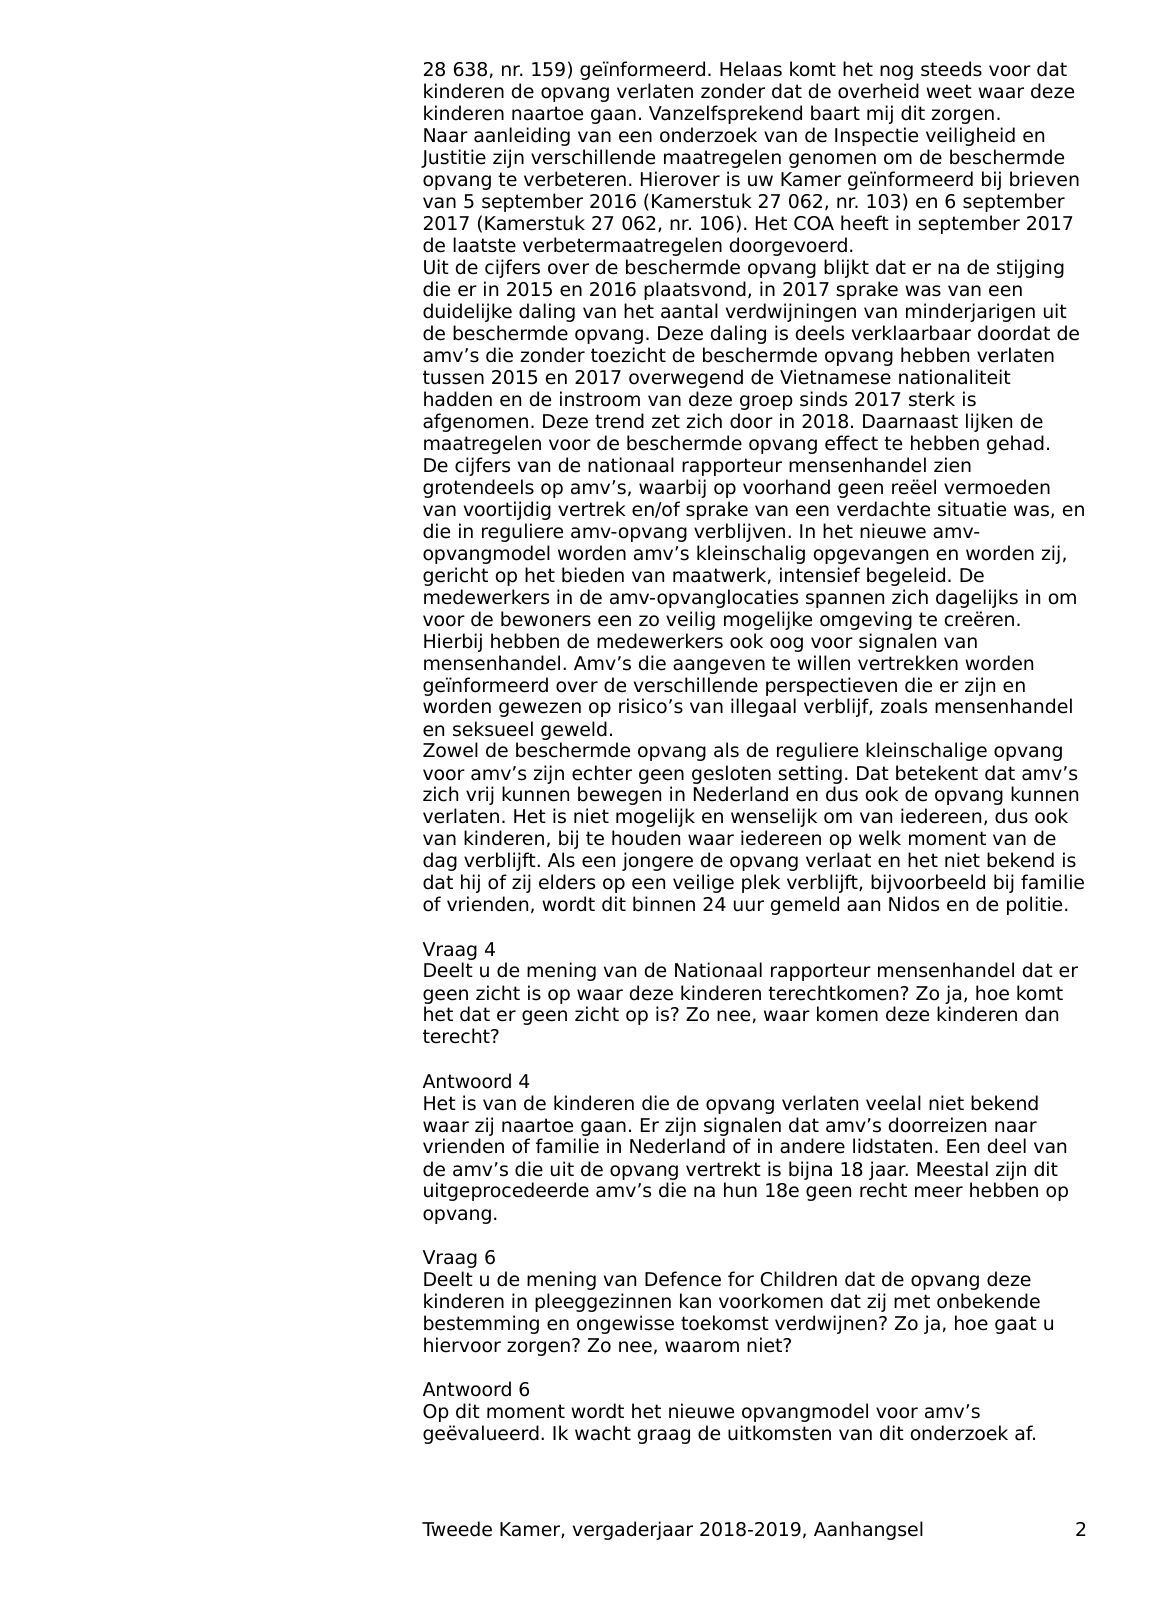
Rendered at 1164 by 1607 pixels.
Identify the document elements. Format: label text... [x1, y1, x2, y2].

text Deelt u de mening van de Nationaal rapporteur mensenhandel dat er geen zicht is op waar deze kinderen terechtkomen? Zo ja, hoe komt het dat er geen zicht op is? Zo nee, waar komen deze kinderen dan terecht? [422, 960, 1087, 1048]
text Antwoord 6 [422, 1379, 1087, 1401]
text 28 638, nr. 159) geïnformeerd. Helaas komt het nog steeds voor dat kinderen de opvang verlaten zonder dat de overheid weet waar deze kinderen naartoe gaan. Vanzelfsprekend baart mij dit zorgen. [422, 59, 1087, 125]
text Antwoord 4 [422, 1071, 1087, 1092]
text Op dit moment wordt het nieuwe opvangmodel voor amv’s geëvalueerd. Ik wacht graag de uitkomsten van dit onderzoek af. [422, 1401, 1087, 1444]
text Vraag 6 [422, 1247, 1087, 1268]
text Het is van de kinderen die de opvang verlaten veelal niet bekend waar zij naartoe gaan. Er zijn signalen dat amv’s doorreizen naar vrienden of familie in Nederland of in andere lidstaten. Een deel van de amv’s die uit de opvang vertrekt is bijna 18 jaar. Meestal zijn dit uitgeprocedeerde amv’s die na hun 18e geen recht meer hebben op opvang. [422, 1092, 1087, 1224]
text Naar aanleiding van een onderzoek van de Inspectie veiligheid en Justitie zijn verschillende maatregelen genomen om de beschermde opvang te verbeteren. Hierover is uw Kamer geïnformeerd bij brieven van 5 september 2016 (Kamerstuk 27 062, nr. 103) en 6 september 2017 (Kamerstuk 27 062, nr. 106). Het COA heeft in september 2017 de laatste verbetermaatregelen doorgevoerd. [422, 125, 1087, 257]
text De cijfers van de nationaal rapporteur mensenhandel zien grotendeels op amv’s, waarbij op voorhand geen reëel vermoeden van voortijdig vertrek en/of sprake van een verdachte situatie was, en die in reguliere amv-opvang verblijven. In het nieuwe amv-opvangmodel worden amv’s kleinschalig opgevangen en worden zij, gericht op het bieden van maatwerk, intensief begeleid. De medewerkers in de amv-opvanglocaties spannen zich dagelijks in om voor de bewoners een zo veilig mogelijke omgeving te creëren. Hierbij hebben de medewerkers ook oog voor signalen van mensenhandel. Amv’s die aangeven te willen vertrekken worden geïnformeerd over de verschillende perspectieven die er zijn en worden gewezen op risico’s van illegaal verblijf, zoals mensenhandel en seksueel geweld. [422, 455, 1087, 740]
text Deelt u de mening van Defence for Children dat de opvang deze kinderen in pleeggezinnen kan voorkomen dat zij met onbekende bestemming en ongewisse toekomst verdwijnen? Zo ja, hoe gaat u hiervoor zorgen? Zo nee, waarom niet? [422, 1268, 1087, 1356]
text Uit de cijfers over de beschermde opvang blijkt dat er na de stijging die er in 2015 en 2016 plaatsvond, in 2017 sprake was van een duidelijke daling van het aantal verdwijningen van minderjarigen uit de beschermde opvang. Deze daling is deels verklaarbaar doordat de amv’s die zonder toezicht de beschermde opvang hebben verlaten tussen 2015 en 2017 overwegend de Vietnamese nationaliteit hadden en de instroom van deze groep sinds 2017 sterk is afgenomen. Deze trend zet zich door in 2018. Daarnaast lijken de maatregelen voor de beschermde opvang effect te hebben gehad. [422, 257, 1087, 455]
text Vraag 4 [422, 938, 1087, 960]
text Zowel de beschermde opvang als de reguliere kleinschalige opvang voor amv’s zijn echter geen gesloten setting. Dat betekent dat amv’s zich vrij kunnen bewegen in Nederland en dus ook de opvang kunnen verlaten. Het is niet mogelijk en wenselijk om van iedereen, dus ook van kinderen, bij te houden waar iedereen op welk moment van de dag verblijft. Als een jongere de opvang verlaat en het niet bekend is dat hij of zij elders op een veilige plek verblijft, bijvoorbeeld bij familie of vrienden, wordt dit binnen 24 uur gemeld aan Nidos en de politie. [422, 740, 1087, 916]
